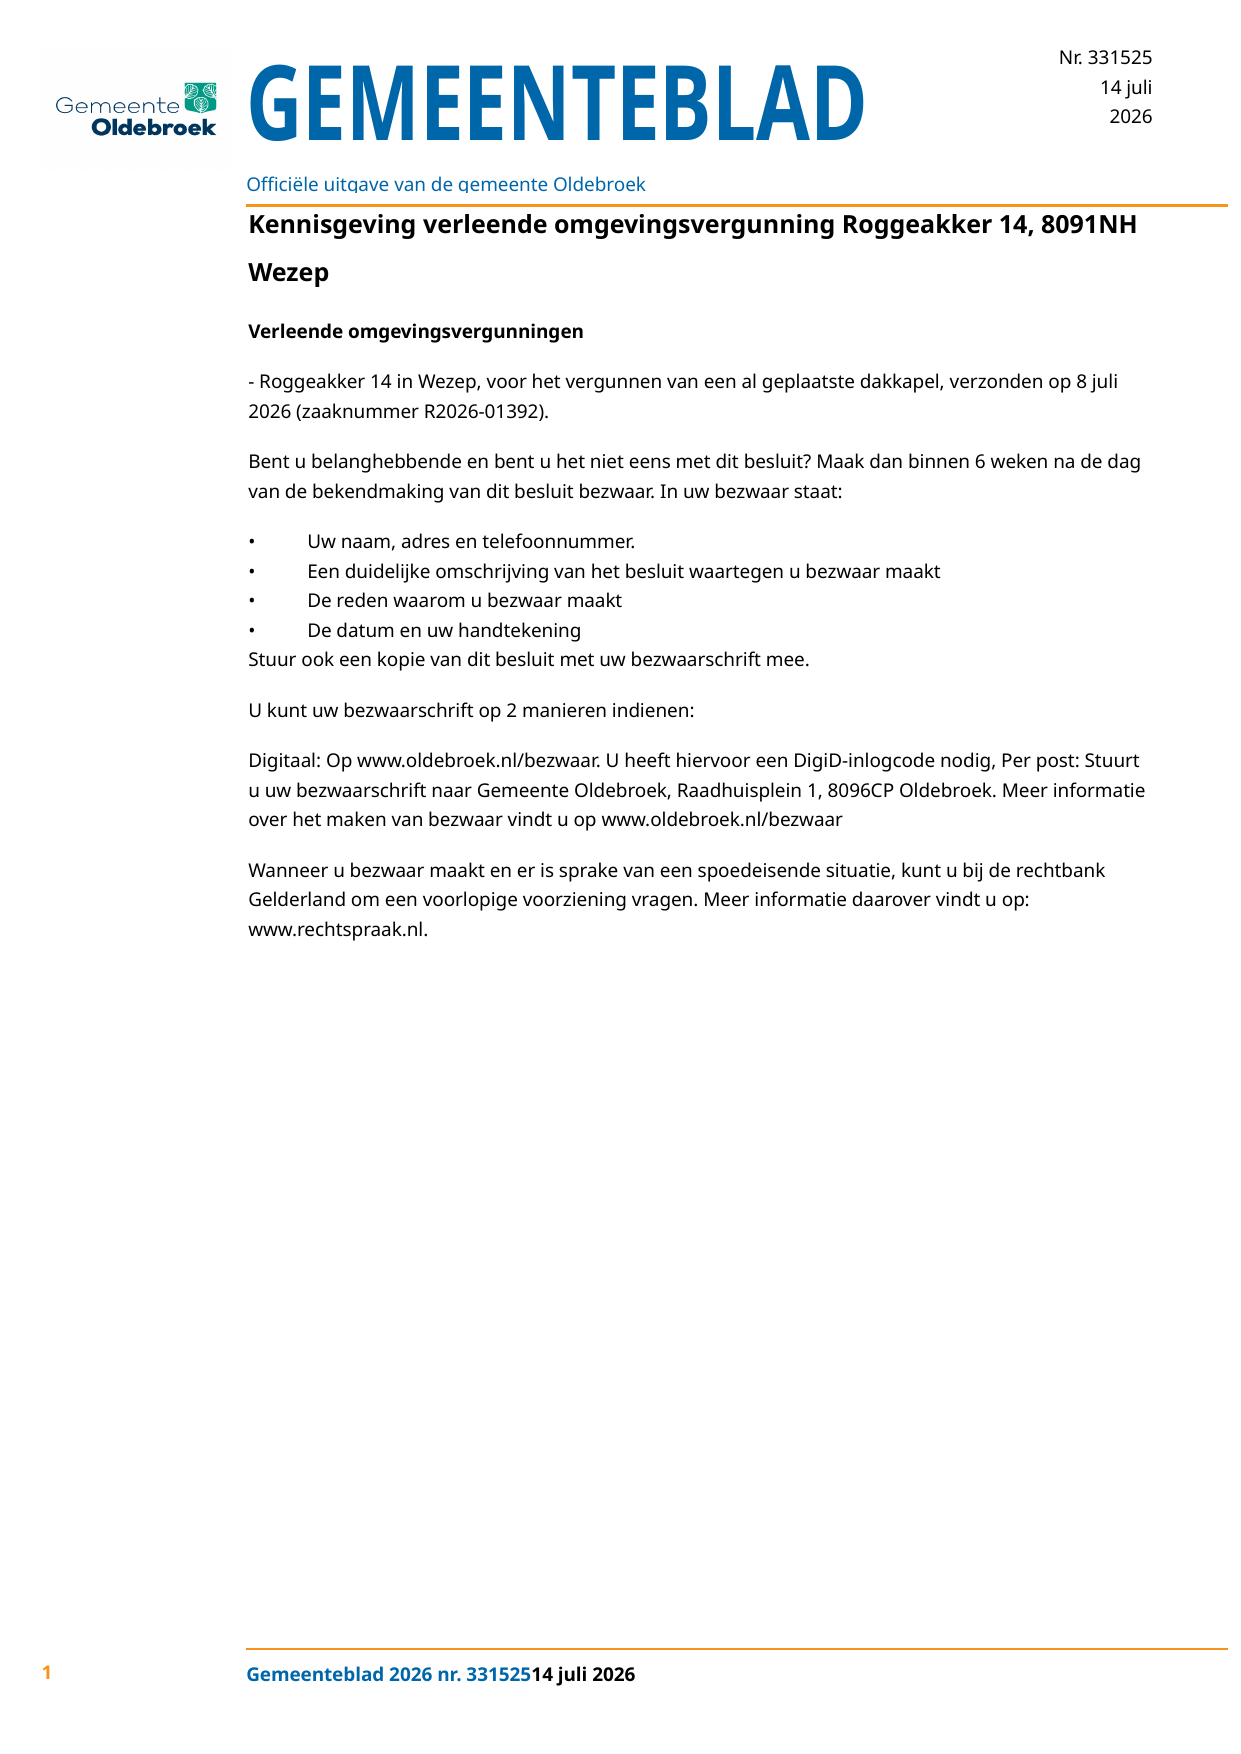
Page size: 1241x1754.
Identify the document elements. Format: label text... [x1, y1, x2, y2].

text Stuur ook een kopie van dit besluit met uw bezwaarschrift mee. [248, 647, 1152, 672]
text Kennisgeving verleende omgevingsvergunning Roggeakker 14, 8091NH Wezep [248, 207, 1152, 288]
text Digitaal: Op www.oldebroek.nl/bezwaar. U heeft hiervoor een DigiD-inlogcode nodig, Per post: Stuurt u uw bezwaarschrift naar Gemeente Oldebroek, Raadhuisplein 1, 8096CP Oldebroek. Meer informatie over het maken van bezwaar vindt u op www.oldebroek.nl/bezwaar [248, 747, 1152, 832]
list Een duidelijke omschrijving van het besluit waartegen u bezwaar maakt [248, 558, 1152, 584]
list De datum en uw handtekening [248, 617, 1152, 643]
list Uw naam, adres en telefoonnummer. [248, 528, 1152, 554]
picture [41, 47, 231, 172]
text - Roggeakker 14 in Wezep, voor het vergunnen van een al geplaatste dakkapel, verzonden op 8 juli 2026 (zaaknummer R2026-01392). [248, 368, 1152, 424]
text Bent u belanghebbende en bent u het niet eens met dit besluit? Maak dan binnen 6 weken na de dag van de bekendmaking van dit besluit bezwaar. In uw bezwaar staat: [248, 448, 1152, 504]
text Wanneer u bezwaar maakt en er is sprake van een spoedeisende situatie, kunt u bij de rechtbank Gelderland om een voorlopige voorziening vragen. Meer informatie daarover vindt u op: www.rechtspraak.nl. [248, 857, 1152, 942]
list De reden waarom u bezwaar maakt [248, 587, 1152, 613]
text Verleende omgevingsvergunningen [248, 318, 1152, 344]
text U kunt uw bezwaarschrift op 2 manieren indienen: [248, 697, 1152, 723]
